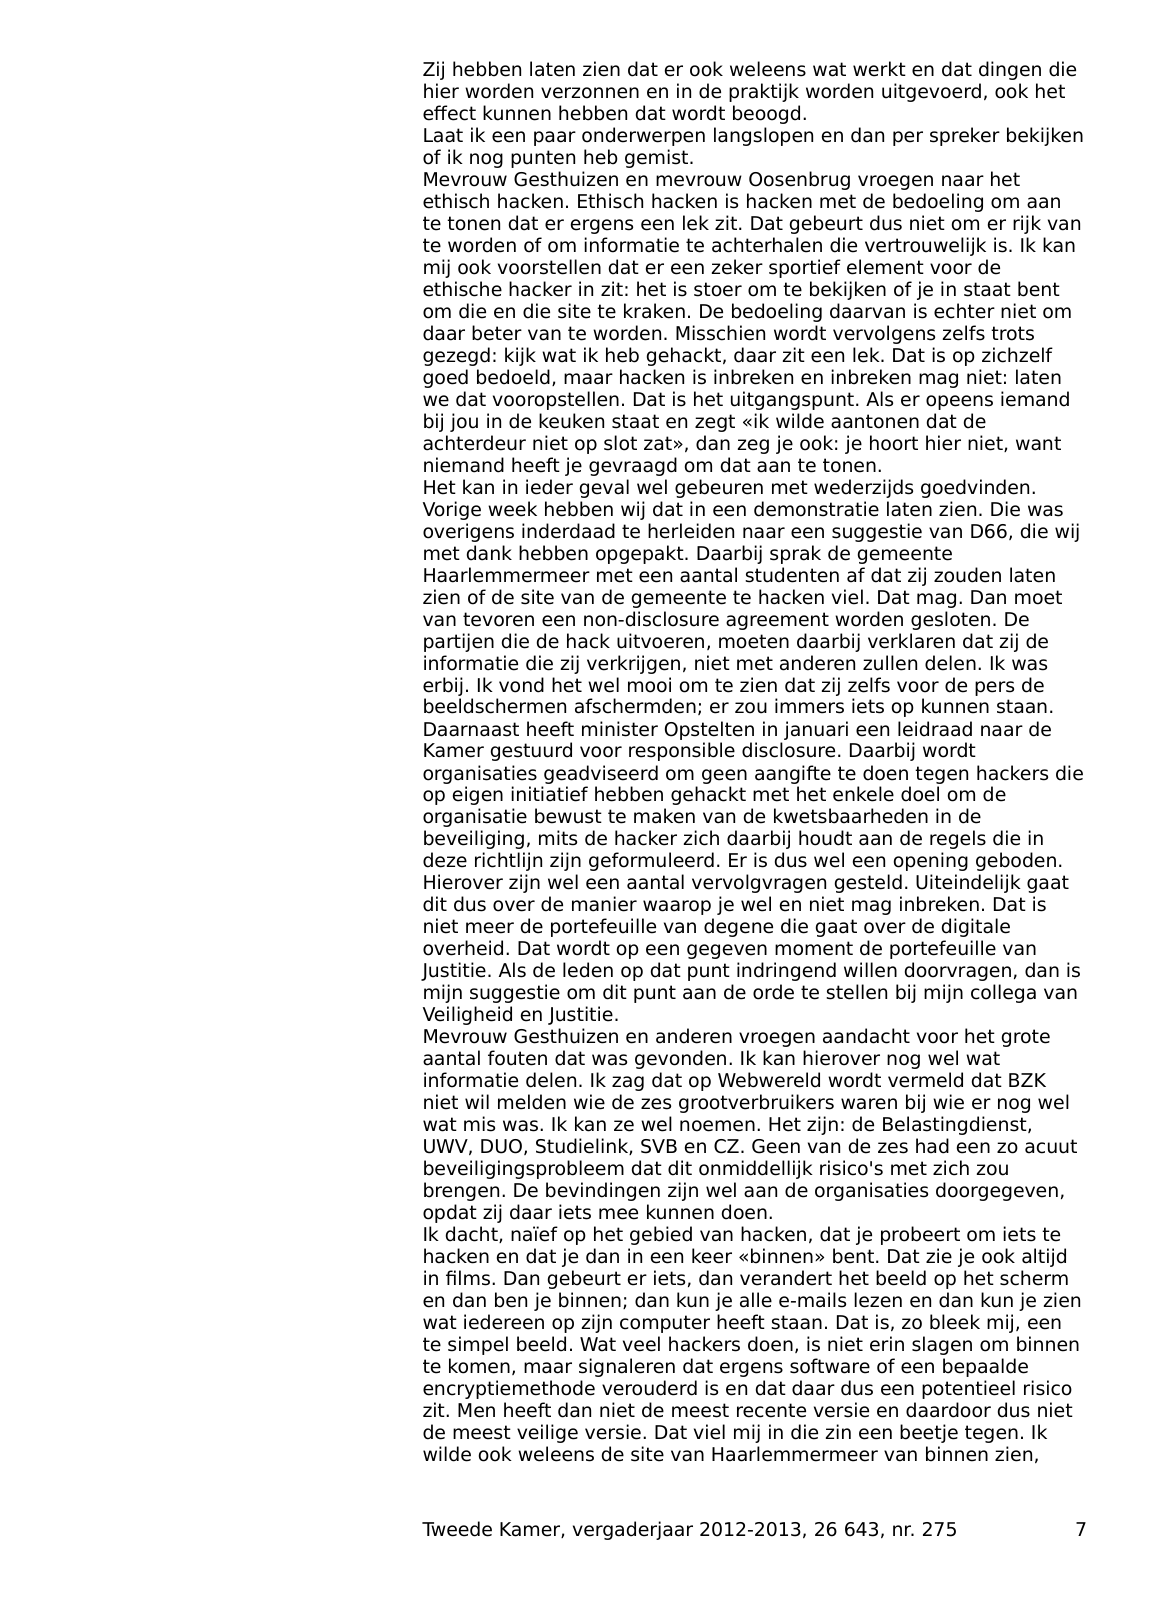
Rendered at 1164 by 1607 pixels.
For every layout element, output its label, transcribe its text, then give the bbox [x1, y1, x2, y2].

text Ik dacht, naïef op het gebied van hacken, dat je probeert om iets te hacken en dat je dan in een keer «binnen» bent. Dat zie je ook altijd in films. Dan gebeurt er iets, dan verandert het beeld op het scherm en dan ben je binnen; dan kun je alle e-mails lezen en dan kun je zien wat iedereen op zijn computer heeft staan. Dat is, zo bleek mij, een te simpel beeld. Wat veel hackers doen, is niet erin slagen om binnen te komen, maar signaleren dat ergens software of een bepaalde encryptiemethode verouderd is en dat daar dus een potentieel risico zit. Men heeft dan niet de meest recente versie en daardoor dus niet de meest veilige versie. Dat viel mij in die zin een beetje tegen. Ik wilde ook weleens de site van Haarlemmermeer van binnen zien, [422, 1224, 1087, 1466]
text Het kan in ieder geval wel gebeuren met wederzijds goedvinden. Vorige week hebben wij dat in een demonstratie laten zien. Die was overigens inderdaad te herleiden naar een suggestie van D66, die wij met dank hebben opgepakt. Daarbij sprak de gemeente Haarlemmermeer met een aantal studenten af dat zij zouden laten zien of de site van de gemeente te hacken viel. Dat mag. Dan moet van tevoren een non-disclosure agreement worden gesloten. De partijen die de hack uitvoeren, moeten daarbij verklaren dat zij de informatie die zij verkrijgen, niet met anderen zullen delen. Ik was erbij. Ik vond het wel mooi om te zien dat zij zelfs voor de pers de beeldschermen afschermden; er zou immers iets op kunnen staan. [422, 477, 1087, 718]
text Mevrouw Gesthuizen en anderen vroegen aandacht voor het grote aantal fouten dat was gevonden. Ik kan hierover nog wel wat informatie delen. Ik zag dat op Webwereld wordt vermeld dat BZK niet wil melden wie de zes grootverbruikers waren bij wie er nog wel wat mis was. Ik kan ze wel noemen. Het zijn: de Belastingdienst, UWV, DUO, Studielink, SVB en CZ. Geen van de zes had een zo acuut beveiligingsprobleem dat dit onmiddellijk risico's met zich zou brengen. De bevindingen zijn wel aan de organisaties doorgegeven, opdat zij daar iets mee kunnen doen. [422, 1026, 1087, 1224]
text Mevrouw Gesthuizen en mevrouw Oosenbrug vroegen naar het ethisch hacken. Ethisch hacken is hacken met de bedoeling om aan te tonen dat er ergens een lek zit. Dat gebeurt dus niet om er rijk van te worden of om informatie te achterhalen die vertrouwelijk is. Ik kan mij ook voorstellen dat er een zeker sportief element voor de ethische hacker in zit: het is stoer om te bekijken of je in staat bent om die en die site te kraken. De bedoeling daarvan is echter niet om daar beter van te worden. Misschien wordt vervolgens zelfs trots gezegd: kijk wat ik heb gehackt, daar zit een lek. Dat is op zichzelf goed bedoeld, maar hacken is inbreken en inbreken mag niet: laten we dat vooropstellen. Dat is het uitgangspunt. Als er opeens iemand bij jou in de keuken staat en zegt «ik wilde aantonen dat de achterdeur niet op slot zat», dan zeg je ook: je hoort hier niet, want niemand heeft je gevraagd om dat aan te tonen. [422, 169, 1087, 477]
text Laat ik een paar onderwerpen langslopen en dan per spreker bekijken of ik nog punten heb gemist. [422, 125, 1087, 169]
text Zij hebben laten zien dat er ook weleens wat werkt en dat dingen die hier worden verzonnen en in de praktijk worden uitgevoerd, ook het effect kunnen hebben dat wordt beoogd. [422, 59, 1087, 125]
text Daarnaast heeft minister Opstelten in januari een leidraad naar de Kamer gestuurd voor responsible disclosure. Daarbij wordt organisaties geadviseerd om geen aangifte te doen tegen hackers die op eigen initiatief hebben gehackt met het enkele doel om de organisatie bewust te maken van de kwetsbaarheden in de beveiliging, mits de hacker zich daarbij houdt aan de regels die in deze richtlijn zijn geformuleerd. Er is dus wel een opening geboden. Hierover zijn wel een aantal vervolgvragen gesteld. Uiteindelijk gaat dit dus over de manier waarop je wel en niet mag inbreken. Dat is niet meer de portefeuille van degene die gaat over de digitale overheid. Dat wordt op een gegeven moment de portefeuille van Justitie. Als de leden op dat punt indringend willen doorvragen, dan is mijn suggestie om dit punt aan de orde te stellen bij mijn collega van Veiligheid en Justitie. [422, 718, 1087, 1026]
